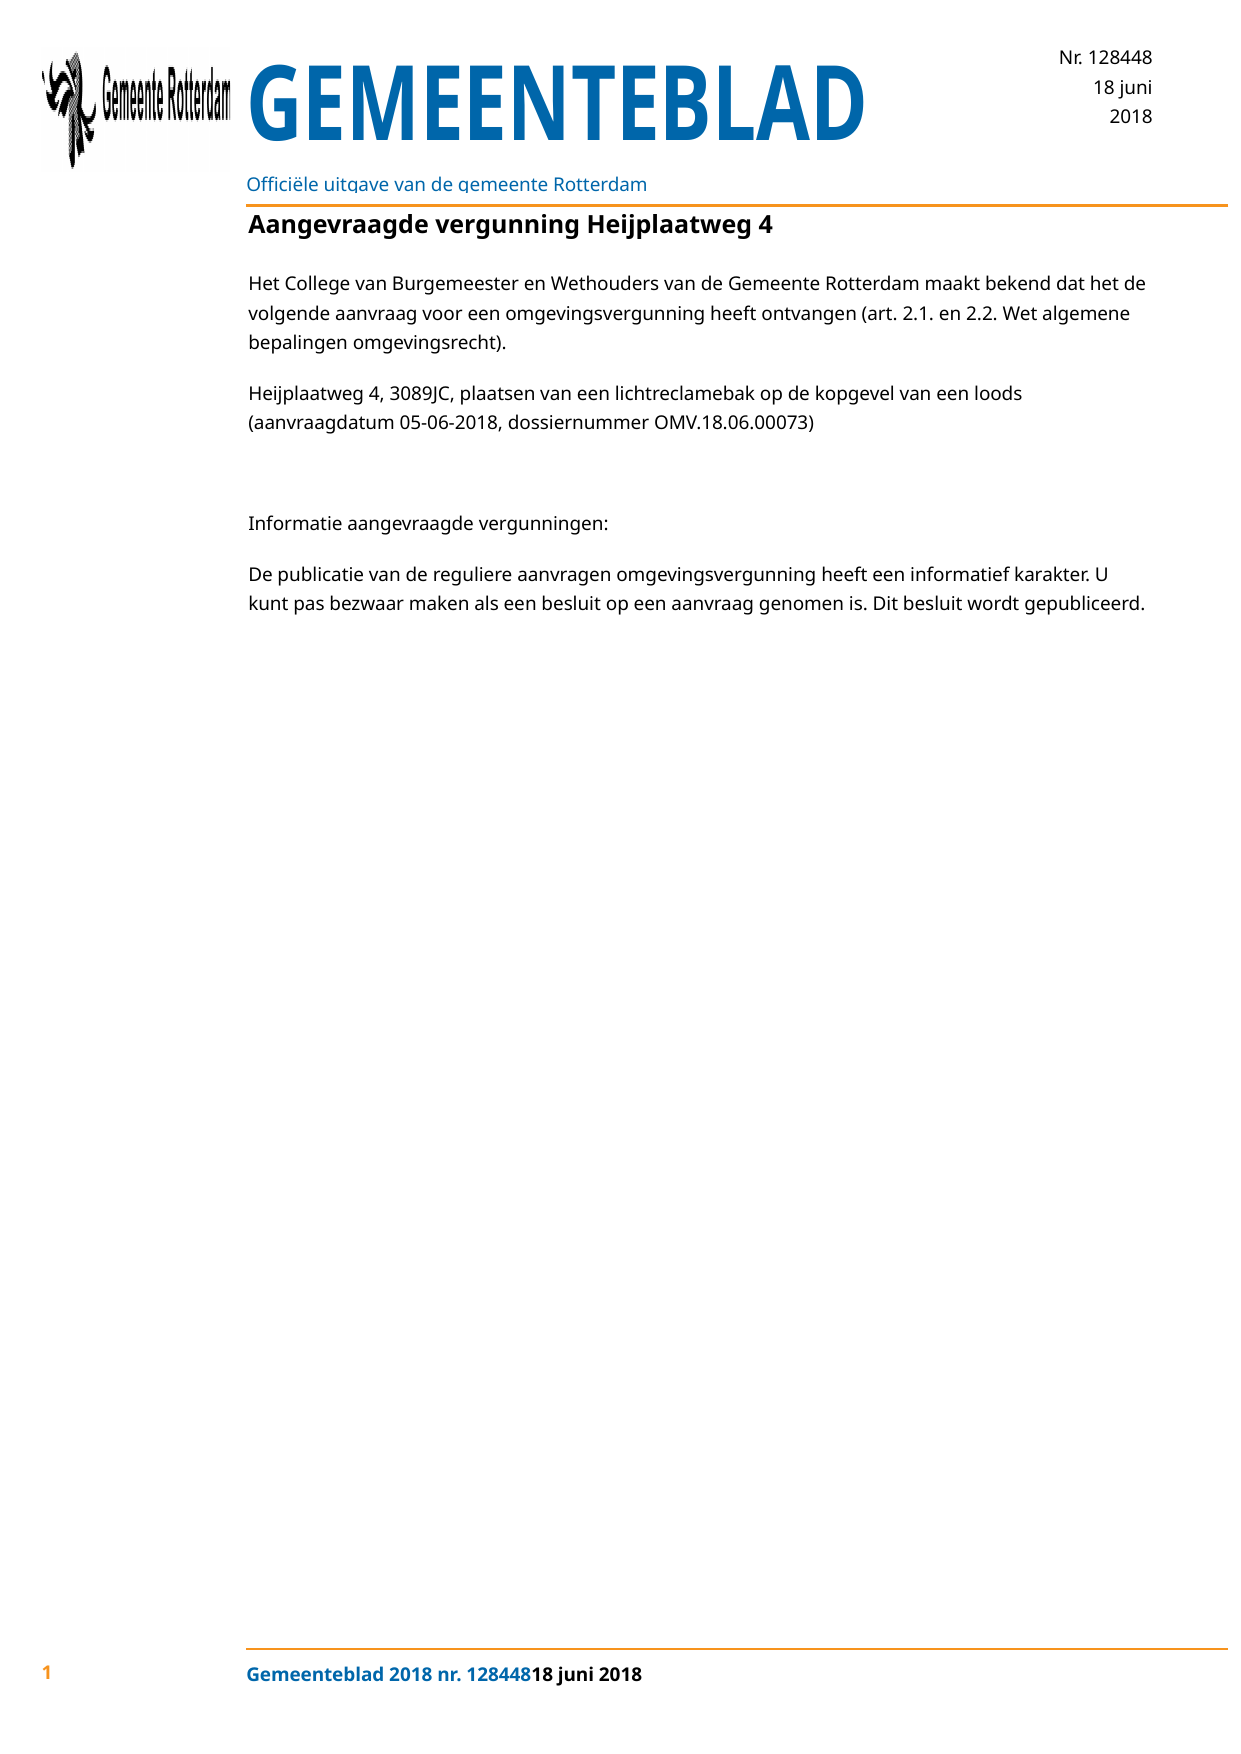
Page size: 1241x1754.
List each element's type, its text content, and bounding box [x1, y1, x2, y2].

text De publicatie van de reguliere aanvragen omgevingsvergunning heeft een informatief karakter. U kunt pas bezwaar maken als een besluit op een aanvraag genomen is. Dit besluit wordt gepubliceerd. [248, 561, 1152, 616]
text Aangevraagde vergunning Heijplaatweg 4 [248, 207, 1152, 241]
text Heijplaatweg 4, 3089JC, plaatsen van een lichtreclamebak op de kopgevel van een loods (aanvraagdatum 05-06-2018, dossiernummer OMV.18.06.00073) [248, 380, 1152, 435]
text Informatie aangevraagde vergunningen: [248, 510, 1152, 536]
text Het College van Burgemeester en Wethouders van de Gemeente Rotterdam maakt bekend dat het de volgende aanvraag voor een omgevingsvergunning heeft ontvangen (art. 2.1. en 2.2. Wet algemene bepalingen omgevingsrecht). [248, 270, 1152, 355]
picture [41, 47, 231, 172]
